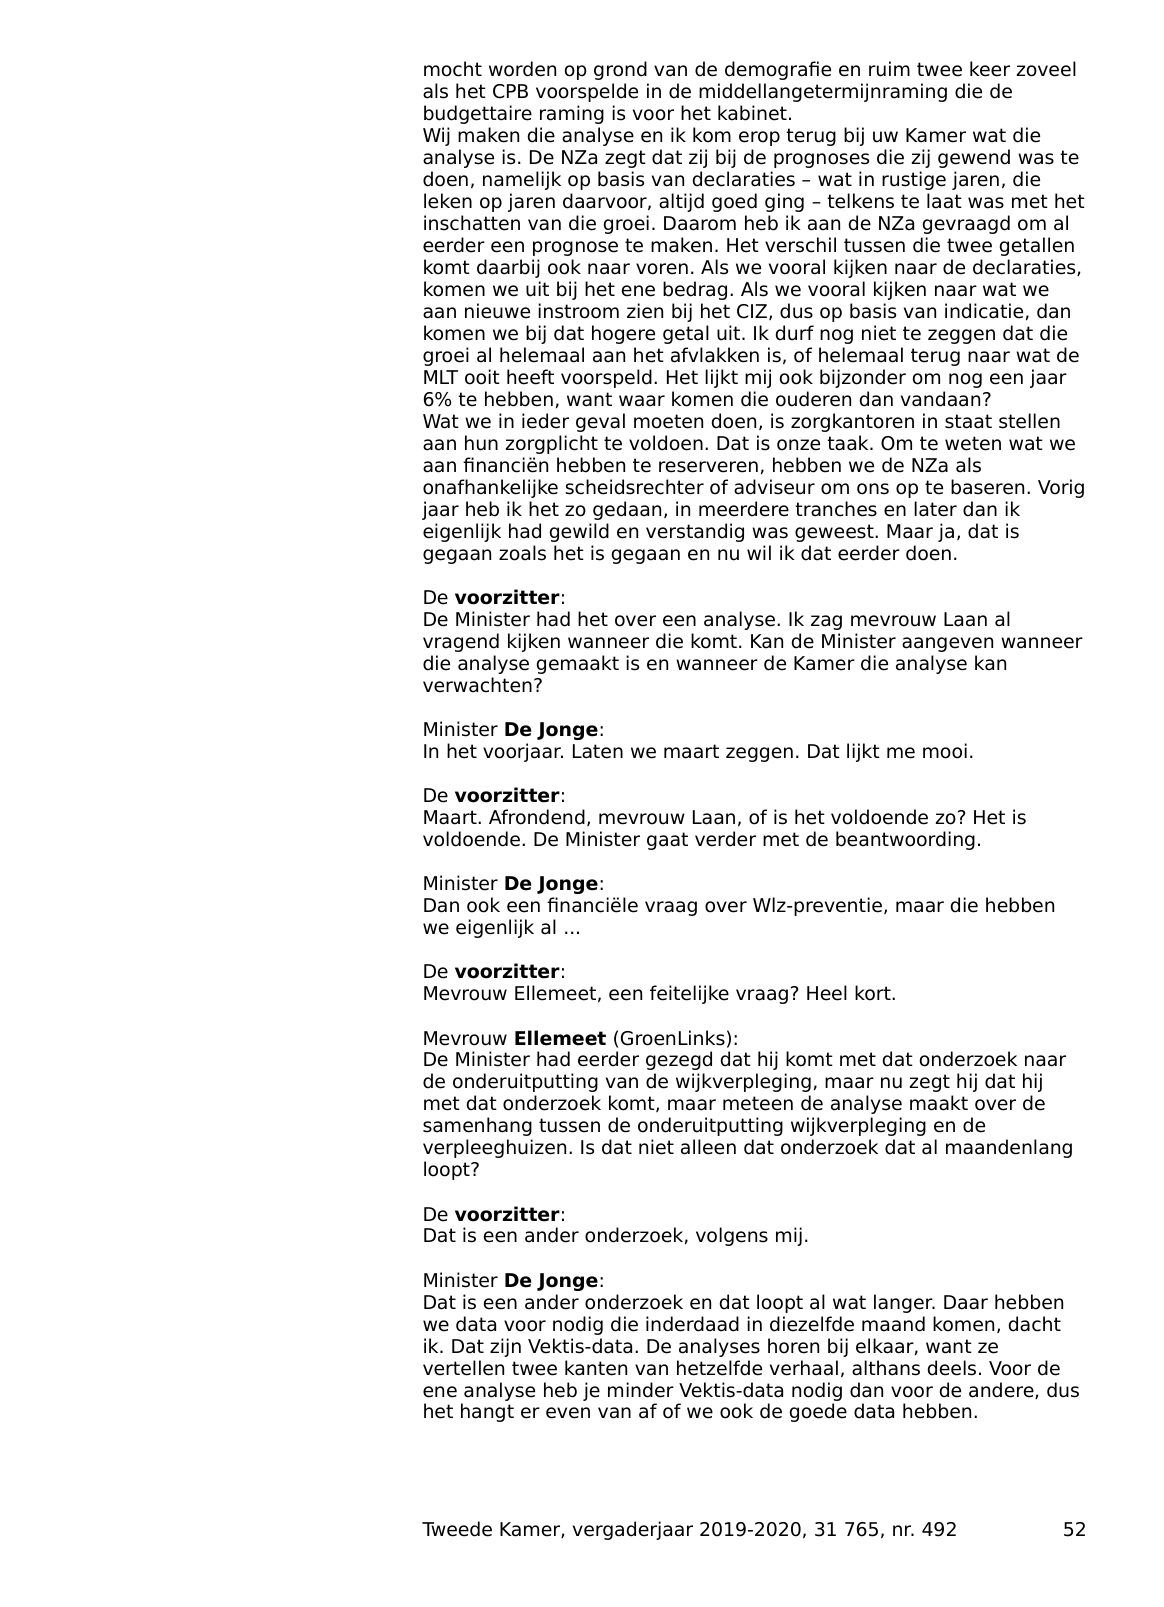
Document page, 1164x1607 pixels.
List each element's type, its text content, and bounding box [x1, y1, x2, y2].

text De voorzitter: [422, 785, 1087, 807]
text De voorzitter: [422, 961, 1087, 983]
text De voorzitter: [422, 1203, 1087, 1225]
text In het voorjaar. Laten we maart zeggen. Dat lijkt me mooi. [422, 741, 1087, 763]
text De Minister had eerder gezegd dat hij komt met dat onderzoek naar de onderuitputting van de wijkverpleging, maar nu zegt hij dat hij met dat onderzoek komt, maar meteen de analyse maakt over de samenhang tussen de onderuitputting wijkverpleging en de verpleeghuizen. Is dat niet alleen dat onderzoek dat al maandenlang loopt? [422, 1049, 1087, 1181]
text mocht worden op grond van de demografie en ruim twee keer zoveel als het CPB voorspelde in de middellangetermijnraming die de budgettaire raming is voor het kabinet. [422, 59, 1087, 125]
text Minister De Jonge: [422, 873, 1087, 895]
text De voorzitter: [422, 587, 1087, 609]
text Dat is een ander onderzoek, volgens mij. [422, 1225, 1087, 1247]
text Dat is een ander onderzoek en dat loopt al wat langer. Daar hebben we data voor nodig die inderdaad in diezelfde maand komen, dacht ik. Dat zijn Vektis-data. De analyses horen bij elkaar, want ze vertellen twee kanten van hetzelfde verhaal, althans deels. Voor de ene analyse heb je minder Vektis-data nodig dan voor de andere, dus het hangt er even van af of we ook de goede data hebben. [422, 1292, 1087, 1423]
text Maart. Afrondend, mevrouw Laan, of is het voldoende zo? Het is voldoende. De Minister gaat verder met de beantwoording. [422, 807, 1087, 851]
text Minister De Jonge: [422, 719, 1087, 741]
text Mevrouw Ellemeet (GroenLinks): [422, 1027, 1087, 1049]
text Minister De Jonge: [422, 1269, 1087, 1292]
text De Minister had het over een analyse. Ik zag mevrouw Laan al vragend kijken wanneer die komt. Kan de Minister aangeven wanneer die analyse gemaakt is en wanneer de Kamer die analyse kan verwachten? [422, 609, 1087, 697]
text Dan ook een financiële vraag over Wlz-preventie, maar die hebben we eigenlijk al ... [422, 895, 1087, 939]
text Wat we in ieder geval moeten doen, is zorgkantoren in staat stellen aan hun zorgplicht te voldoen. Dat is onze taak. Om te weten wat we aan financiën hebben te reserveren, hebben we de NZa als onafhankelijke scheidsrechter of adviseur om ons op te baseren. Vorig jaar heb ik het zo gedaan, in meerdere tranches en later dan ik eigenlijk had gewild en verstandig was geweest. Maar ja, dat is gegaan zoals het is gegaan en nu wil ik dat eerder doen. [422, 411, 1087, 564]
text Mevrouw Ellemeet, een feitelijke vraag? Heel kort. [422, 983, 1087, 1005]
text Wij maken die analyse en ik kom erop terug bij uw Kamer wat die analyse is. De NZa zegt dat zij bij de prognoses die zij gewend was te doen, namelijk op basis van declaraties – wat in rustige jaren, die leken op jaren daarvoor, altijd goed ging – telkens te laat was met het inschatten van die groei. Daarom heb ik aan de NZa gevraagd om al eerder een prognose te maken. Het verschil tussen die twee getallen komt daarbij ook naar voren. Als we vooral kijken naar de declaraties, komen we uit bij het ene bedrag. Als we vooral kijken naar wat we aan nieuwe instroom zien bij het CIZ, dus op basis van indicatie, dan komen we bij dat hogere getal uit. Ik durf nog niet te zeggen dat die groei al helemaal aan het afvlakken is, of helemaal terug naar wat de MLT ooit heeft voorspeld. Het lijkt mij ook bijzonder om nog een jaar 6% te hebben, want waar komen die ouderen dan vandaan? [422, 125, 1087, 411]
